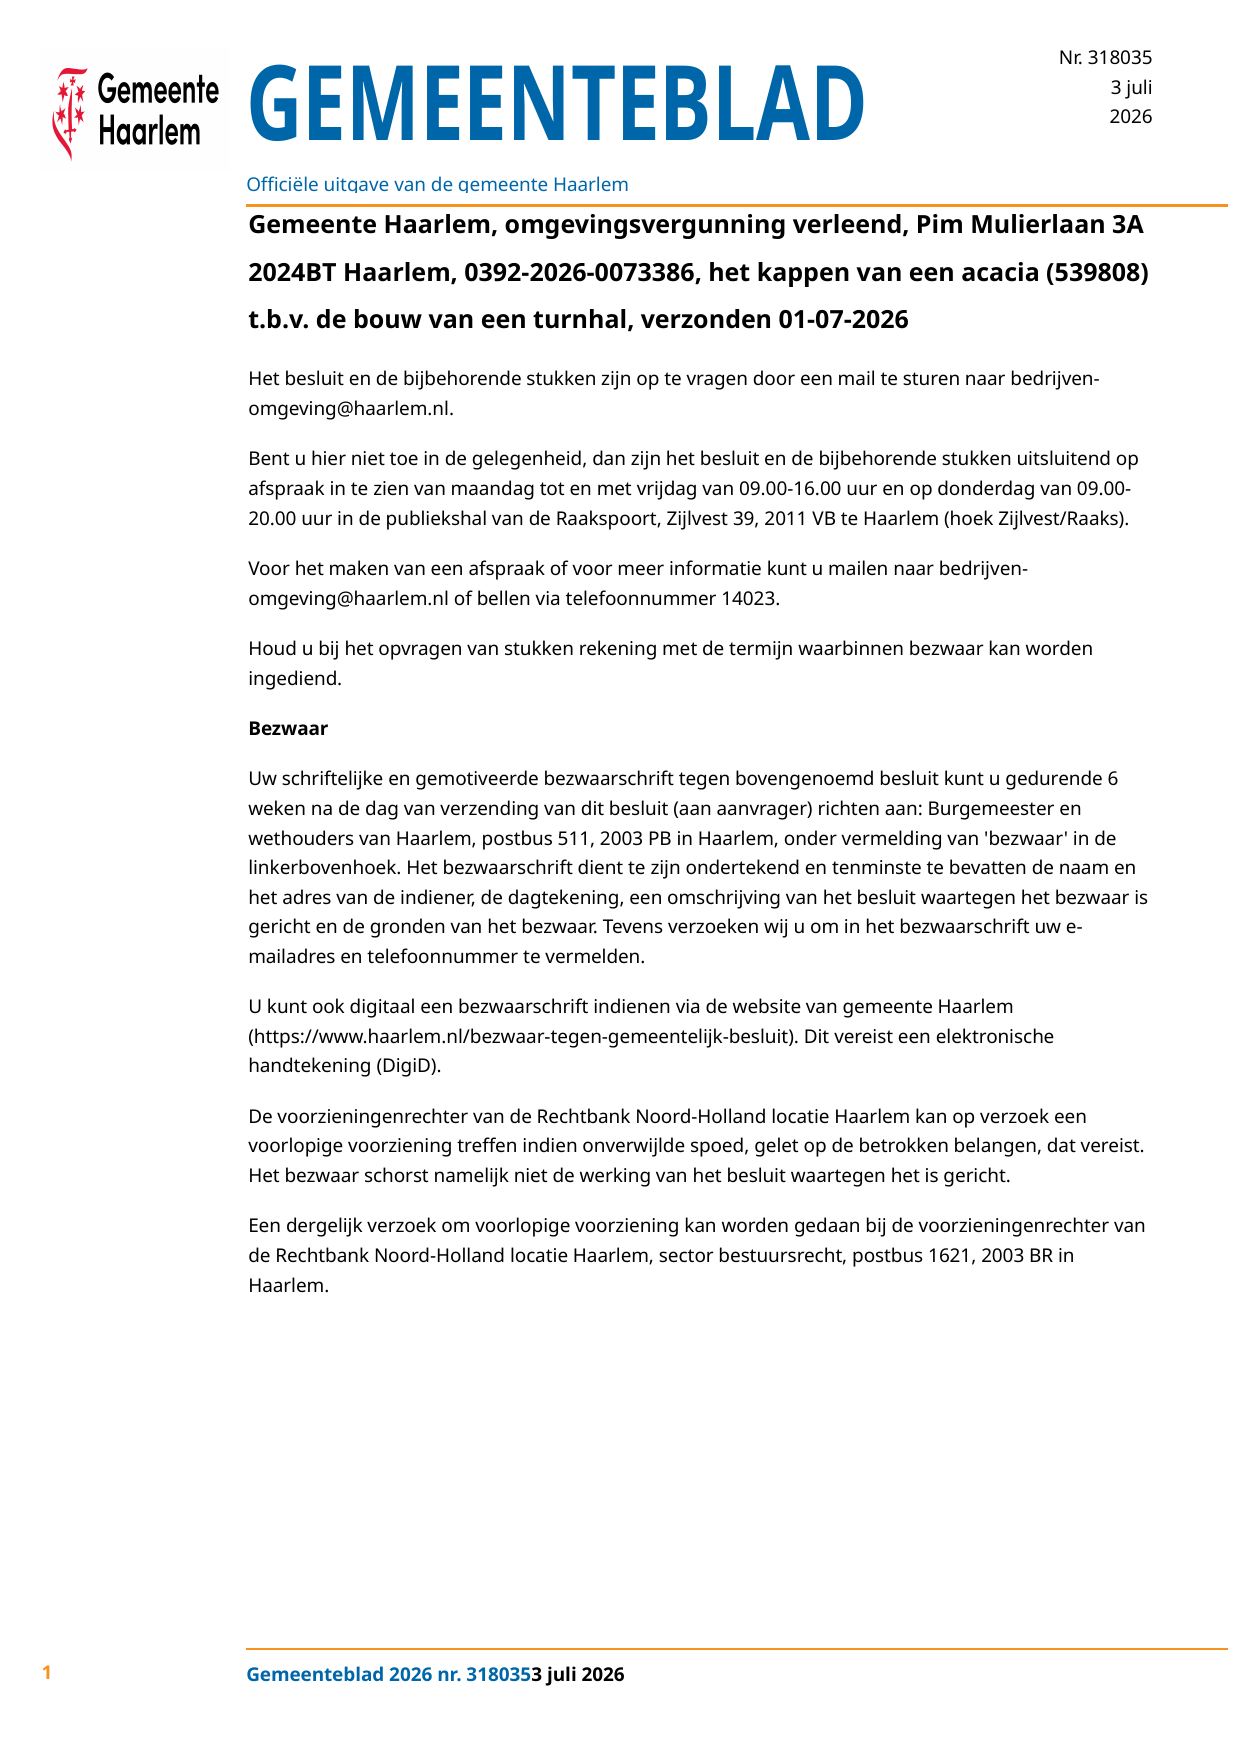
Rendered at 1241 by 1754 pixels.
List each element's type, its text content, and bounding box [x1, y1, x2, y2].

text Gemeente Haarlem, omgevingsvergunning verleend, Pim Mulierlaan 3A 2024BT Haarlem, 0392-2026-0073386, het kappen van een acacia (539808) t.b.v. de bouw van een turnhal, verzonden 01-07-2026 [248, 207, 1152, 336]
text U kunt ook digitaal een bezwaarschrift indienen via de website van gemeente Haarlem (https://www.haarlem.nl/bezwaar-tegen-gemeentelijk-besluit). Dit vereist een elektronische handtekening (DigiD). [248, 993, 1152, 1078]
text Uw schriftelijke en gemotiveerde bezwaarschrift tegen bovengenoemd besluit kunt u gedurende 6 weken na de dag van verzending van dit besluit (aan aanvrager) richten aan: Burgemeester en wethouders van Haarlem, postbus 511, 2003 PB in Haarlem, onder vermelding van 'bezwaar' in de linkerbovenhoek. Het bezwaarschrift dient te zijn ondertekend en tenminste te bevatten de naam en het adres van de indiener, de dagtekening, een omschrijving van het besluit waartegen het bezwaar is gericht en de gronden van het bezwaar. Tevens verzoeken wij u om in het bezwaarschrift uw e-mailadres en telefoonnummer te vermelden. [248, 766, 1152, 969]
text Houd u bij het opvragen van stukken rekening met de termijn waarbinnen bezwaar kan worden ingediend. [248, 635, 1152, 690]
text Een dergelijk verzoek om voorlopige voorziening kan worden gedaan bij de voorzieningenrechter van de Rechtbank Noord-Holland locatie Haarlem, sector bestuursrecht, postbus 1621, 2003 BR in Haarlem. [248, 1213, 1152, 1297]
text Het besluit en de bijbehorende stukken zijn op te vragen door een mail te sturen naar bedrijven-omgeving@haarlem.nl. [248, 366, 1152, 421]
text Bent u hier niet toe in de gelegenheid, dan zijn het besluit en de bijbehorende stukken uitsluitend op afspraak in te zien van maandag tot en met vrijdag van 09.00-16.00 uur en op donderdag van 09.00-20.00 uur in de publiekshal van de Raakspoort, Zijlvest 39, 2011 VB te Haarlem (hoek Zijlvest/Raaks). [248, 446, 1152, 530]
text Voor het maken van een afspraak of voor meer informatie kunt u mailen naar bedrijven-omgeving@haarlem.nl of bellen via telefoonnummer 14023. [248, 555, 1152, 610]
text De voorzieningenrechter van de Rechtbank Noord-Holland locatie Haarlem kan op verzoek een voorlopige voorziening treffen indien onverwijlde spoed, gelet op de betrokken belangen, dat vereist. Het bezwaar schorst namelijk niet de werking van het besluit waartegen het is gericht. [248, 1103, 1152, 1188]
picture [41, 47, 231, 172]
text Bezwaar [248, 715, 1152, 741]
